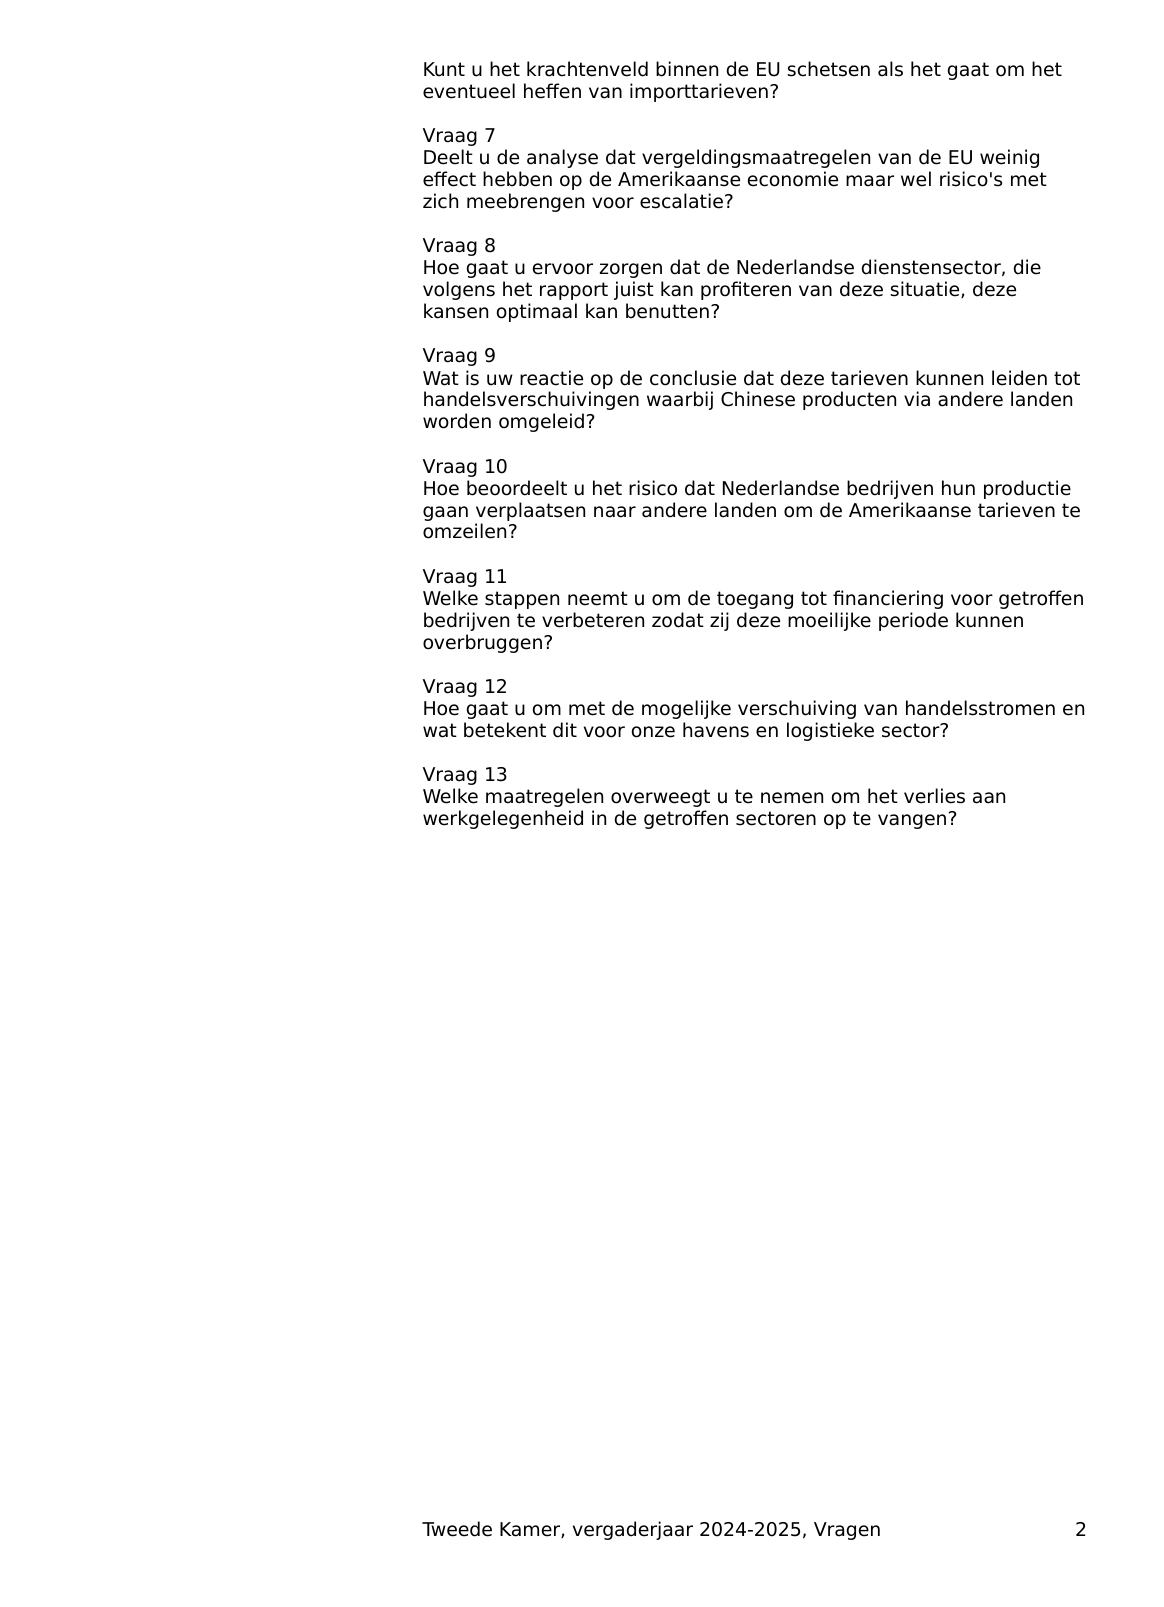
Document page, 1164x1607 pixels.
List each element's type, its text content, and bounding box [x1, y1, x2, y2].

text Hoe beoordeelt u het risico dat Nederlandse bedrijven hun productie gaan verplaatsen naar andere landen om de Amerikaanse tarieven te omzeilen? [422, 477, 1087, 543]
text Wat is uw reactie op de conclusie dat deze tarieven kunnen leiden tot handelsverschuivingen waarbij Chinese producten via andere landen worden omgeleid? [422, 367, 1087, 433]
text Vraag 11 [422, 566, 1087, 588]
text Hoe gaat u om met de mogelijke verschuiving van handelsstromen en wat betekent dit voor onze havens en logistieke sector? [422, 698, 1087, 742]
text Vraag 9 [422, 345, 1087, 367]
text Vraag 8 [422, 235, 1087, 257]
text Welke stappen neemt u om de toegang tot financiering voor getroffen bedrijven te verbeteren zodat zij deze moeilijke periode kunnen overbruggen? [422, 588, 1087, 653]
text Kunt u het krachtenveld binnen de EU schetsen als het gaat om het eventueel heffen van importtarieven? [422, 59, 1087, 103]
text Vraag 13 [422, 764, 1087, 786]
text Hoe gaat u ervoor zorgen dat de Nederlandse dienstensector, die volgens het rapport juist kan profiteren van deze situatie, deze kansen optimaal kan benutten? [422, 257, 1087, 323]
text Welke maatregelen overweegt u te nemen om het verlies aan werkgelegenheid in de getroffen sectoren op te vangen? [422, 786, 1087, 830]
text Deelt u de analyse dat vergeldingsmaatregelen van de EU weinig effect hebben op de Amerikaanse economie maar wel risico's met zich meebrengen voor escalatie? [422, 147, 1087, 213]
text Vraag 12 [422, 676, 1087, 698]
text Vraag 10 [422, 456, 1087, 477]
text Vraag 7 [422, 125, 1087, 147]
